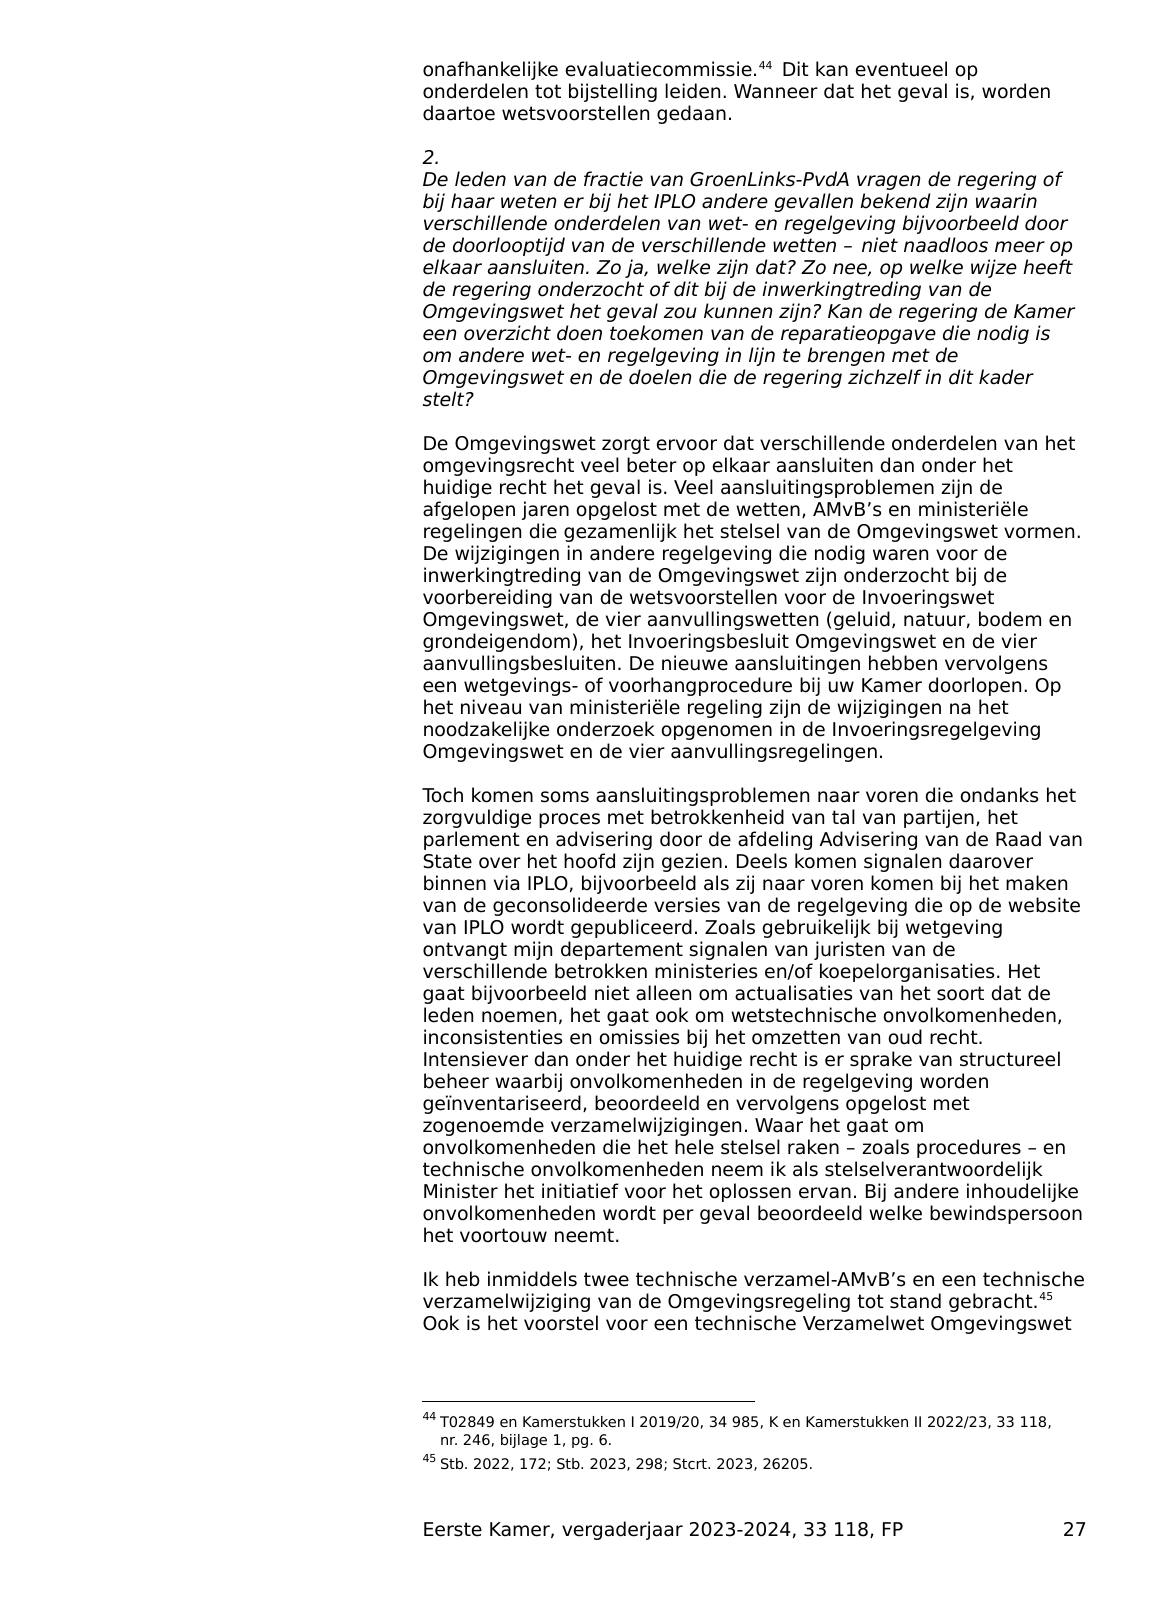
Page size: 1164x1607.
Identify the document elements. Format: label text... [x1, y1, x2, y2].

text De leden van de fractie van GroenLinks-PvdA vragen de regering of bij haar weten er bij het IPLO andere gevallen bekend zijn waarin verschillende onderdelen van wet- en regelgeving bijvoorbeeld door de doorlooptijd van de verschillende wetten – niet naadloos meer op elkaar aansluiten. Zo ja, welke zijn dat? Zo nee, op welke wijze heeft de regering onderzocht of dit bij de inwerkingtreding van de Omgevingswet het geval zou kunnen zijn? Kan de regering de Kamer een overzicht doen toekomen van de reparatieopgave die nodig is om andere wet- en regelgeving in lijn te brengen met de Omgevingswet en de doelen die de regering zichzelf in dit kader stelt? [422, 169, 1087, 411]
text Toch komen soms aansluitingsproblemen naar voren die ondanks het zorgvuldige proces met betrokkenheid van tal van partijen, het parlement en advisering door de afdeling Advisering van de Raad van State over het hoofd zijn gezien. Deels komen signalen daarover binnen via IPLO, bijvoorbeeld als zij naar voren komen bij het maken van de geconsolideerde versies van de regelgeving die op de website van IPLO wordt gepubliceerd. Zoals gebruikelijk bij wetgeving ontvangt mijn departement signalen van juristen van de verschillende betrokken ministeries en/of koepelorganisaties. Het gaat bijvoorbeeld niet alleen om actualisaties van het soort dat de leden noemen, het gaat ook om wetstechnische onvolkomenheden, inconsistenties en omissies bij het omzetten van oud recht. Intensiever dan onder het huidige recht is er sprake van structureel beheer waarbij onvolkomenheden in de regelgeving worden geïnventariseerd, beoordeeld en vervolgens opgelost met zogenoemde verzamelwijzigingen. Waar het gaat om onvolkomenheden die het hele stelsel raken – zoals procedures – en technische onvolkomenheden neem ik als stelselverantwoordelijk Minister het initiatief voor het oplossen ervan. Bij andere inhoudelijke onvolkomenheden wordt per geval beoordeeld welke bewindspersoon het voortouw neemt. [422, 785, 1087, 1247]
text 2. [422, 147, 1087, 169]
text Stb. 2022, 172; Stb. 2023, 298; Stcrt. 2023, 26205. [422, 1452, 1087, 1474]
text Ik heb inmiddels twee technische verzamel-AMvB’s en een technische verzamelwijziging van de Omgevingsregeling tot stand gebracht. Ook is het voorstel voor een technische Verzamelwet Omgevingswet [422, 1269, 1087, 1335]
text De Omgevingswet zorgt ervoor dat verschillende onderdelen van het omgevingsrecht veel beter op elkaar aansluiten dan onder het huidige recht het geval is. Veel aansluitingsproblemen zijn de afgelopen jaren opgelost met de wetten, AMvB’s en ministeriële regelingen die gezamenlijk het stelsel van de Omgevingswet vormen. De wijzigingen in andere regelgeving die nodig waren voor de inwerkingtreding van de Omgevingswet zijn onderzocht bij de voorbereiding van de wetsvoorstellen voor de Invoeringswet Omgevingswet, de vier aanvullingswetten (geluid, natuur, bodem en grondeigendom), het Invoeringsbesluit Omgevingswet en de vier aanvullingsbesluiten. De nieuwe aansluitingen hebben vervolgens een wetgevings- of voorhangprocedure bij uw Kamer doorlopen. Op het niveau van ministeriële regeling zijn de wijzigingen na het noodzakelijke onderzoek opgenomen in de Invoeringsregelgeving Omgevingswet en de vier aanvullingsregelingen. [422, 433, 1087, 763]
text onafhankelijke evaluatiecommissie. Dit kan eventueel op onderdelen tot bijstelling leiden. Wanneer dat het geval is, worden daartoe wetsvoorstellen gedaan. [422, 59, 1087, 125]
text T02849 en Kamerstukken I 2019/20, 34 985, K en Kamerstukken II 2022/23, 33 118, nr. 246, bijlage 1, pg. 6. [422, 1410, 1087, 1449]
